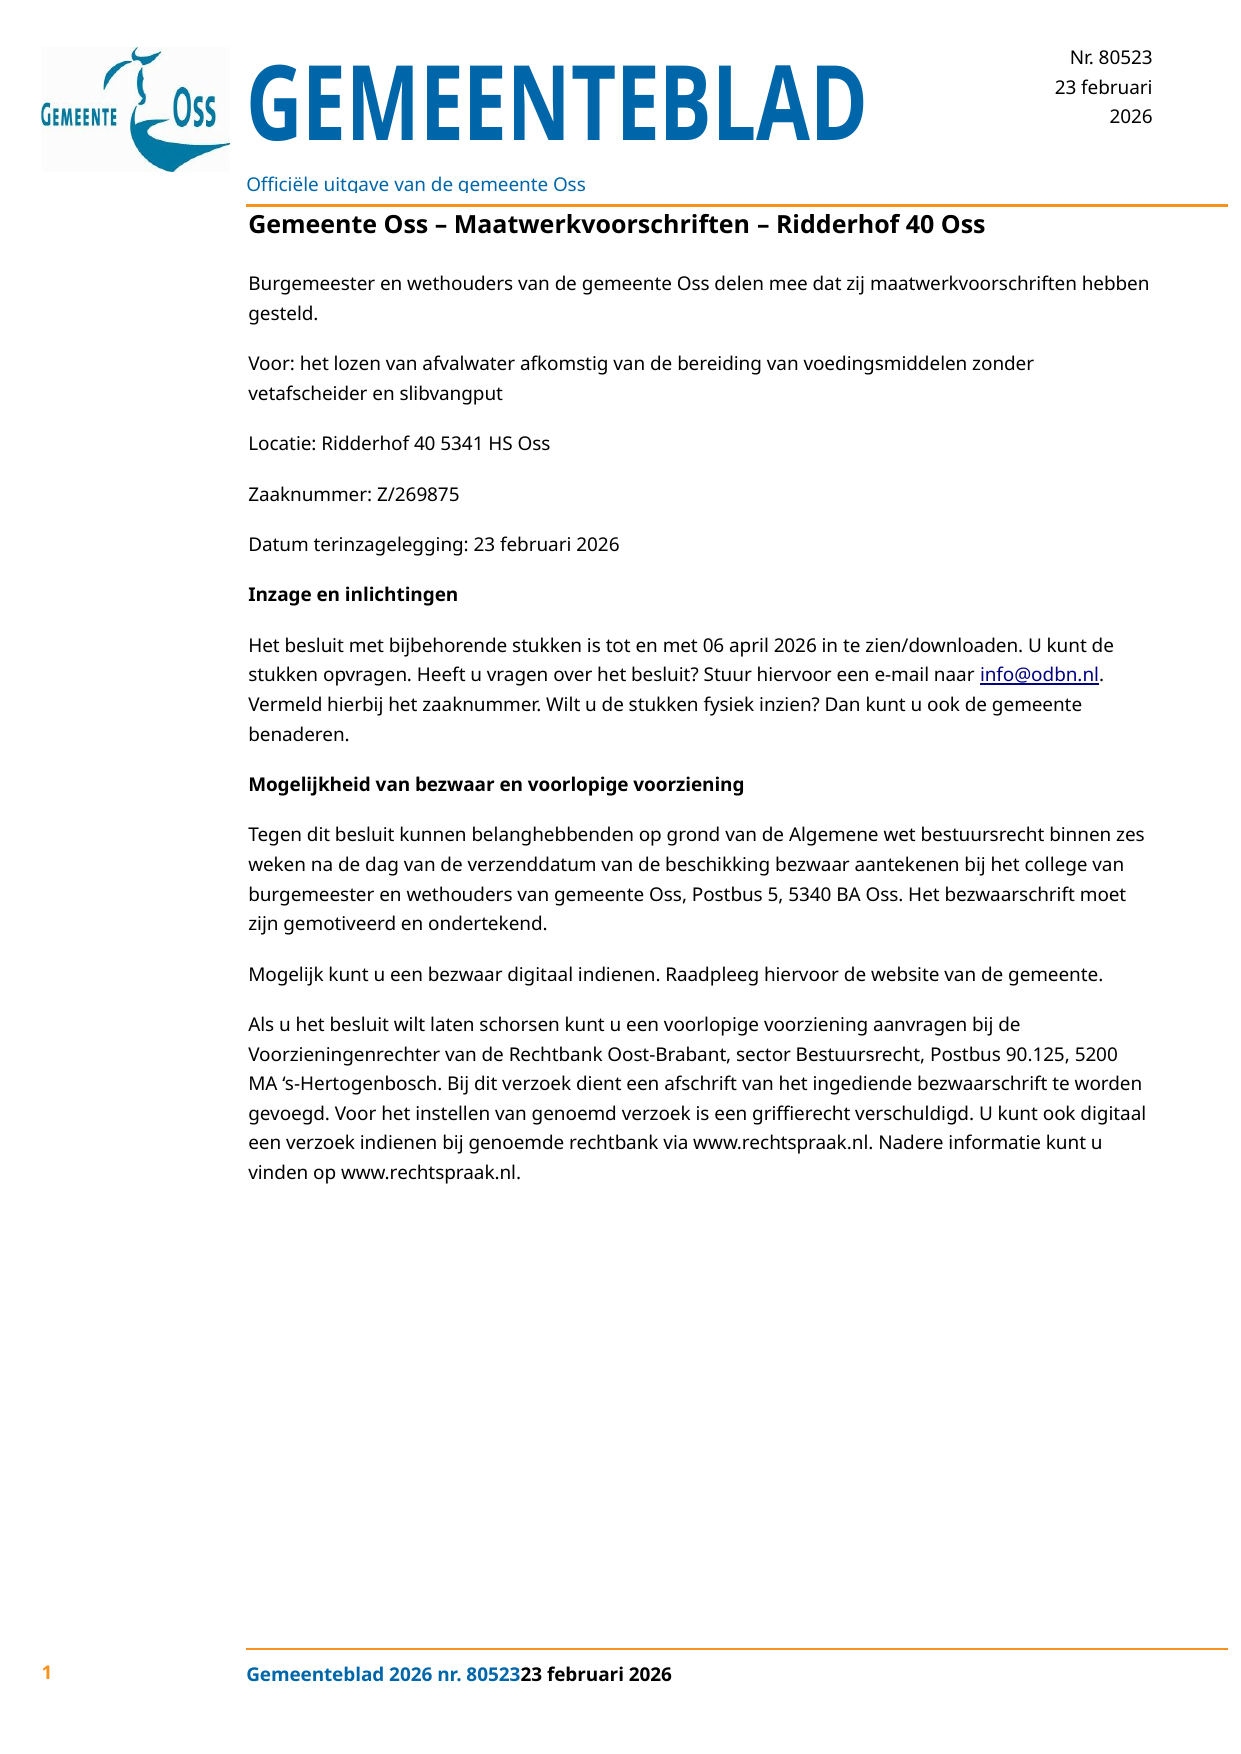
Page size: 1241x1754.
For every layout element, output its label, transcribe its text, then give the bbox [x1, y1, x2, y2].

text Als u het besluit wilt laten schorsen kunt u een voorlopige voorziening aanvragen bij de Voorzieningenrechter van de Rechtbank Oost-Brabant, sector Bestuursrecht, Postbus 90.125, 5200 MA ‘s-Hertogenbosch. Bij dit verzoek dient een afschrift van het ingediende bezwaarschrift te worden gevoegd. Voor het instellen van genoemd verzoek is een griffierecht verschuldigd. U kunt ook digitaal een verzoek indienen bij genoemde rechtbank via www.rechtspraak.nl. Nadere informatie kunt u vinden op www.rechtspraak.nl. [248, 1011, 1152, 1185]
text Tegen dit besluit kunnen belanghebbenden op grond van de Algemene wet bestuursrecht binnen zes weken na de dag van de verzenddatum van de beschikking bezwaar aantekenen bij het college van burgemeester en wethouders van gemeente Oss, Postbus 5, 5340 BA Oss. Het bezwaarschrift moet zijn gemotiveerd en ondertekend. [248, 822, 1152, 936]
text Datum terinzagelegging: 23 februari 2026 [248, 531, 1152, 557]
text Voor: het lozen van afvalwater afkomstig van de bereiding van voedingsmiddelen zonder vetafscheider en slibvangput [248, 350, 1152, 406]
text Gemeente Oss – Maatwerkvoorschriften – Ridderhof 40 Oss [248, 207, 1152, 241]
text Burgemeester en wethouders van de gemeente Oss delen mee dat zij maatwerkvoorschriften hebben gesteld. [248, 270, 1152, 326]
text Inzage en inlichtingen [248, 582, 1152, 607]
text Mogelijkheid van bezwaar en voorlopige voorziening [248, 771, 1152, 797]
text Locatie: Ridderhof 40 5341 HS Oss [248, 430, 1152, 456]
text Zaaknummer: Z/269875 [248, 481, 1152, 506]
text Mogelijk kunt u een bezwaar digitaal indienen. Raadpleeg hiervoor de website van de gemeente. [248, 961, 1152, 986]
picture [41, 47, 231, 172]
text Het besluit met bijbehorende stukken is tot en met 06 april 2026 in te zien/downloaden. U kunt de stukken opvragen. Heeft u vragen over het besluit? Stuur hiervoor een e-mail naar info@odbn.nl. Vermeld hierbij het zaaknummer. Wilt u de stukken fysiek inzien? Dan kunt u ook de gemeente benaderen. [248, 632, 1152, 746]
